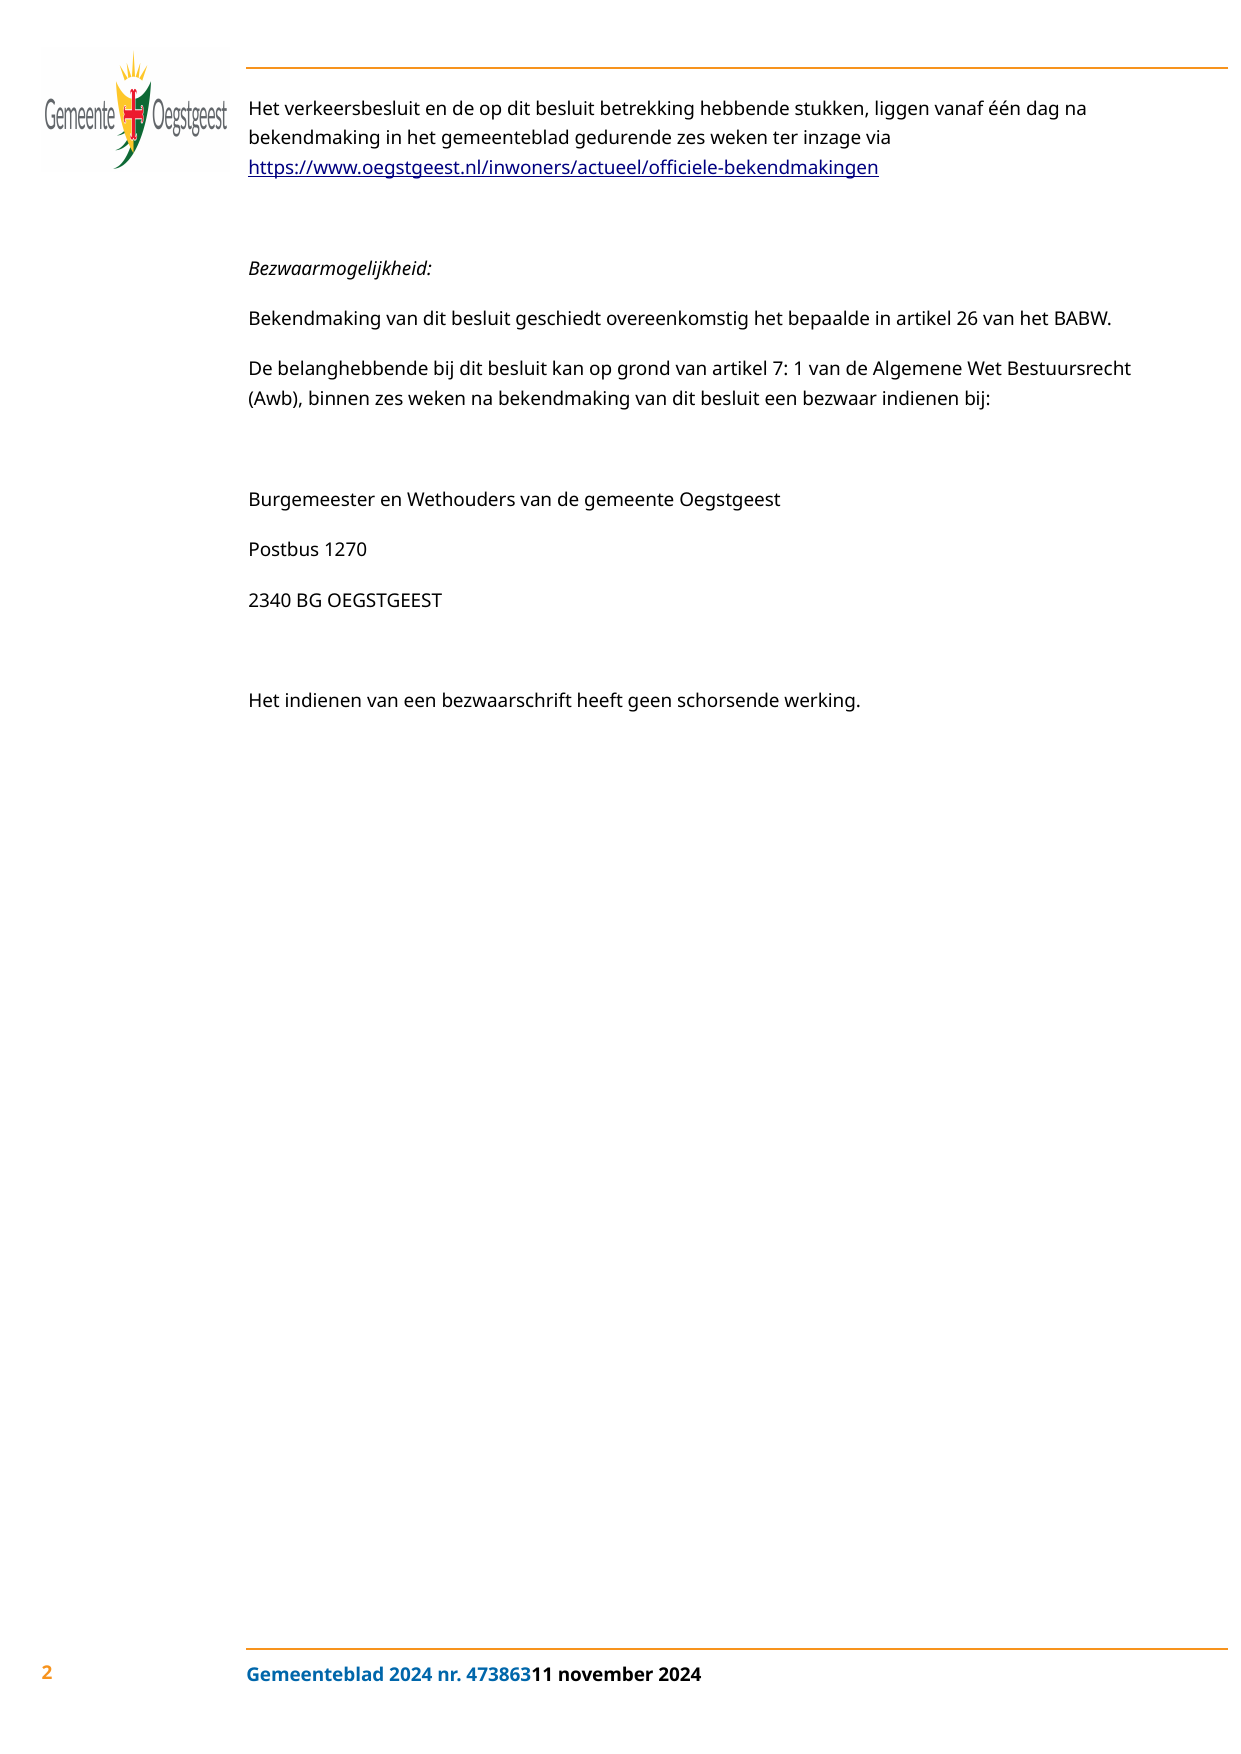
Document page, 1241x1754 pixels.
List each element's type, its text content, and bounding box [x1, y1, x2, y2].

text Het indienen van een bezwaarschrift heeft geen schorsende werking. [248, 688, 1152, 713]
text Bekendmaking van dit besluit geschiedt overeenkomstig het bepaalde in artikel 26 van het BABW. [248, 305, 1152, 331]
text 2340 BG OEGSTGEEST [248, 587, 1152, 613]
text Bezwaarmogelijkheid: [248, 255, 1152, 281]
text Postbus 1270 [248, 536, 1152, 562]
text Burgemeester en Wethouders van de gemeente Oegstgeest [248, 486, 1152, 512]
text De belanghebbende bij dit besluit kan op grond van artikel 7: 1 van de Algemene Wet Bestuursrecht (Awb), binnen zes weken na bekendmaking van dit besluit een bezwaar indienen bij: [248, 356, 1152, 411]
text Het verkeersbesluit en de op dit besluit betrekking hebbende stukken, liggen vanaf één dag na bekendmaking in het gemeenteblad gedurende zes weken ter inzage via https://www.oegstgeest.nl/inwoners/actueel/officiele-bekendmakingen [248, 95, 1152, 180]
picture [41, 47, 231, 172]
